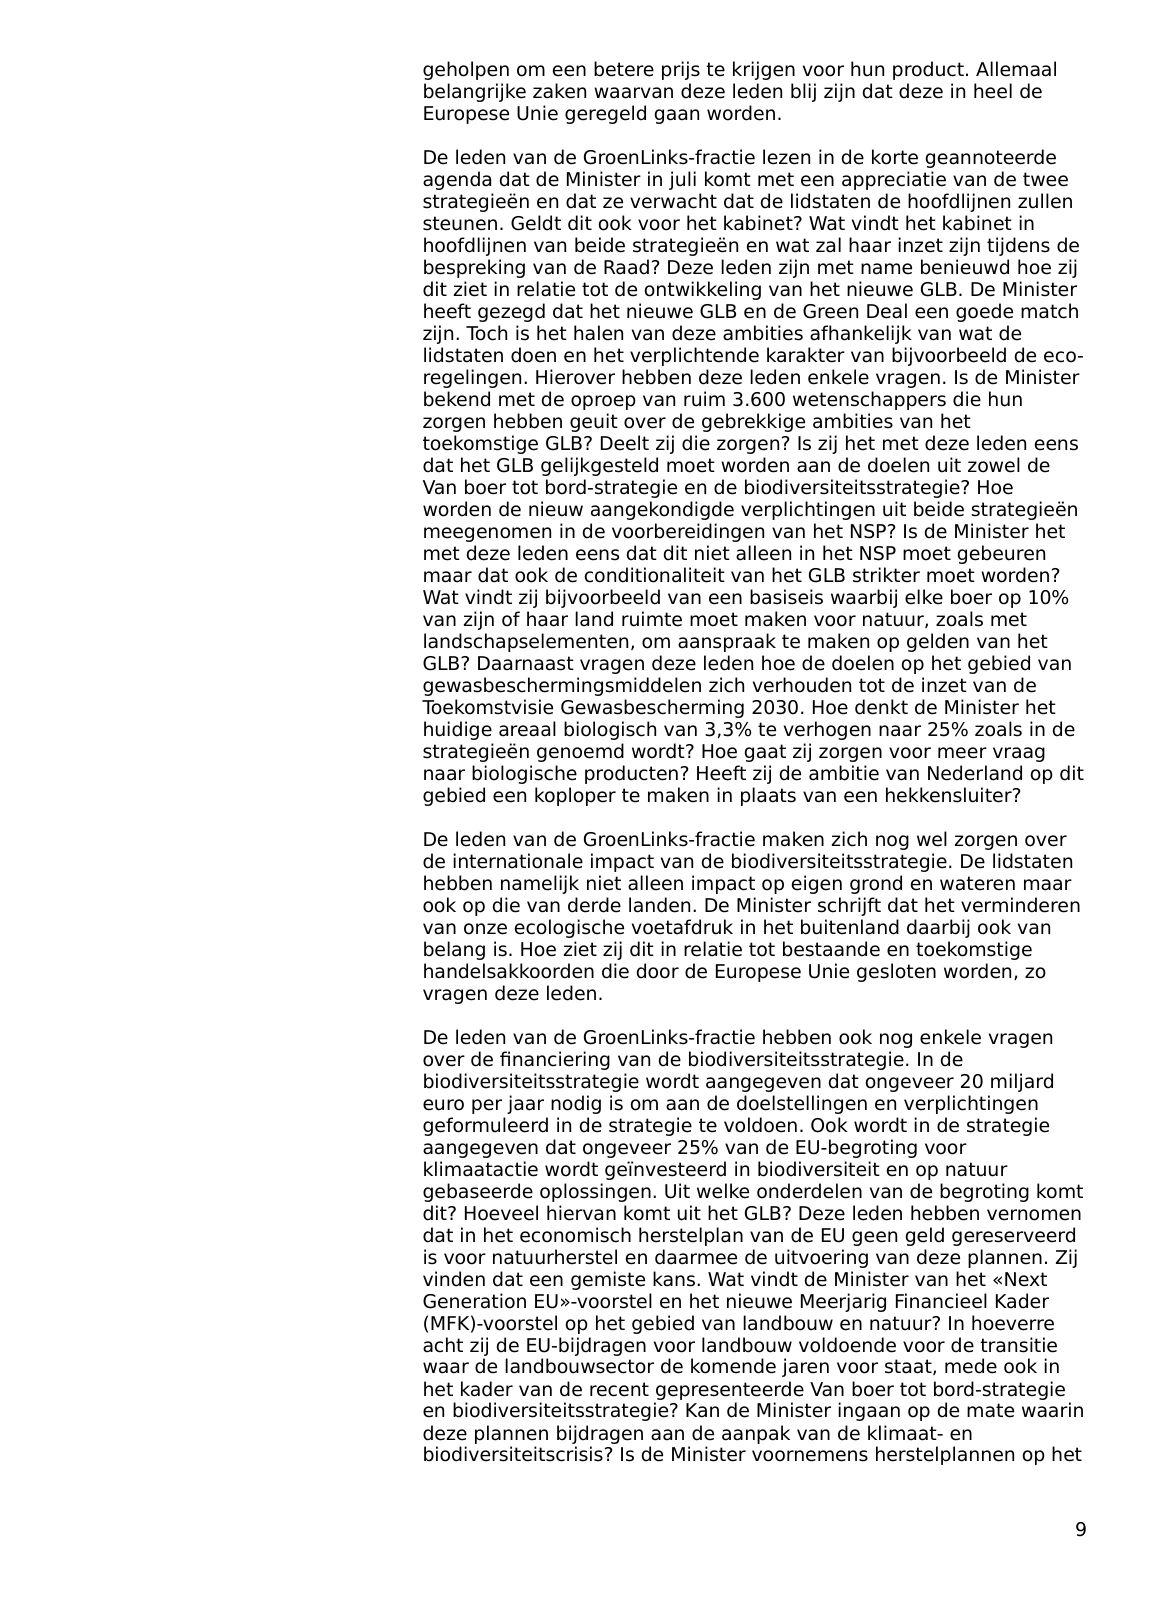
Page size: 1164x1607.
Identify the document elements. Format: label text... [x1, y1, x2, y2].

text De leden van de GroenLinks-fractie maken zich nog wel zorgen over de internationale impact van de biodiversiteitsstrategie. De lidstaten hebben namelijk niet alleen impact op eigen grond en wateren maar ook op die van derde landen. De Minister schrijft dat het verminderen van onze ecologische voetafdruk in het buitenland daarbij ook van belang is. Hoe ziet zij dit in relatie tot bestaande en toekomstige handelsakkoorden die door de Europese Unie gesloten worden, zo vragen deze leden. [422, 829, 1087, 1004]
text De leden van de GroenLinks-fractie hebben ook nog enkele vragen over de financiering van de biodiversiteitsstrategie. In de biodiversiteitsstrategie wordt aangegeven dat ongeveer 20 miljard euro per jaar nodig is om aan de doelstellingen en verplichtingen geformuleerd in de strategie te voldoen. Ook wordt in de strategie aangegeven dat ongeveer 25% van de EU-begroting voor klimaatactie wordt geïnvesteerd in biodiversiteit en op natuur gebaseerde oplossingen. Uit welke onderdelen van de begroting komt dit? Hoeveel hiervan komt uit het GLB? Deze leden hebben vernomen dat in het economisch herstelplan van de EU geen geld gereserveerd is voor natuurherstel en daarmee de uitvoering van deze plannen. Zij vinden dat een gemiste kans. Wat vindt de Minister van het «Next Generation EU»-voorstel en het nieuwe Meerjarig Financieel Kader (MFK)-voorstel op het gebied van landbouw en natuur? In hoeverre acht zij de EU-bijdragen voor landbouw voldoende voor de transitie waar de landbouwsector de komende jaren voor staat, mede ook in het kader van de recent gepresenteerde Van boer tot bord-strategie en biodiversiteitsstrategie? Kan de Minister ingaan op de mate waarin deze plannen bijdragen aan de aanpak van de klimaat- en biodiversiteitscrisis? Is de Minister voornemens herstelplannen op het [422, 1027, 1087, 1466]
text De leden van de GroenLinks-fractie lezen in de korte geannoteerde agenda dat de Minister in juli komt met een appreciatie van de twee strategieën en dat ze verwacht dat de lidstaten de hoofdlijnen zullen steunen. Geldt dit ook voor het kabinet? Wat vindt het kabinet in hoofdlijnen van beide strategieën en wat zal haar inzet zijn tijdens de bespreking van de Raad? Deze leden zijn met name benieuwd hoe zij dit ziet in relatie tot de ontwikkeling van het nieuwe GLB. De Minister heeft gezegd dat het nieuwe GLB en de Green Deal een goede match zijn. Toch is het halen van deze ambities afhankelijk van wat de lidstaten doen en het verplichtende karakter van bijvoorbeeld de eco-regelingen. Hierover hebben deze leden enkele vragen. Is de Minister bekend met de oproep van ruim 3.600 wetenschappers die hun zorgen hebben geuit over de gebrekkige ambities van het toekomstige GLB? Deelt zij die zorgen? Is zij het met deze leden eens dat het GLB gelijkgesteld moet worden aan de doelen uit zowel de Van boer tot bord-strategie en de biodiversiteitsstrategie? Hoe worden de nieuw aangekondigde verplichtingen uit beide strategieën meegenomen in de voorbereidingen van het NSP? Is de Minister het met deze leden eens dat dit niet alleen in het NSP moet gebeuren maar dat ook de conditionaliteit van het GLB strikter moet worden? Wat vindt zij bijvoorbeeld van een basiseis waarbij elke boer op 10% van zijn of haar land ruimte moet maken voor natuur, zoals met landschapselementen, om aanspraak te maken op gelden van het GLB? Daarnaast vragen deze leden hoe de doelen op het gebied van gewasbeschermingsmiddelen zich verhouden tot de inzet van de Toekomstvisie Gewasbescherming 2030. Hoe denkt de Minister het huidige areaal biologisch van 3,3% te verhogen naar 25% zoals in de strategieën genoemd wordt? Hoe gaat zij zorgen voor meer vraag naar biologische producten? Heeft zij de ambitie van Nederland op dit gebied een koploper te maken in plaats van een hekkensluiter? [422, 147, 1087, 807]
text geholpen om een betere prijs te krijgen voor hun product. Allemaal belangrijke zaken waarvan deze leden blij zijn dat deze in heel de Europese Unie geregeld gaan worden. [422, 59, 1087, 125]
